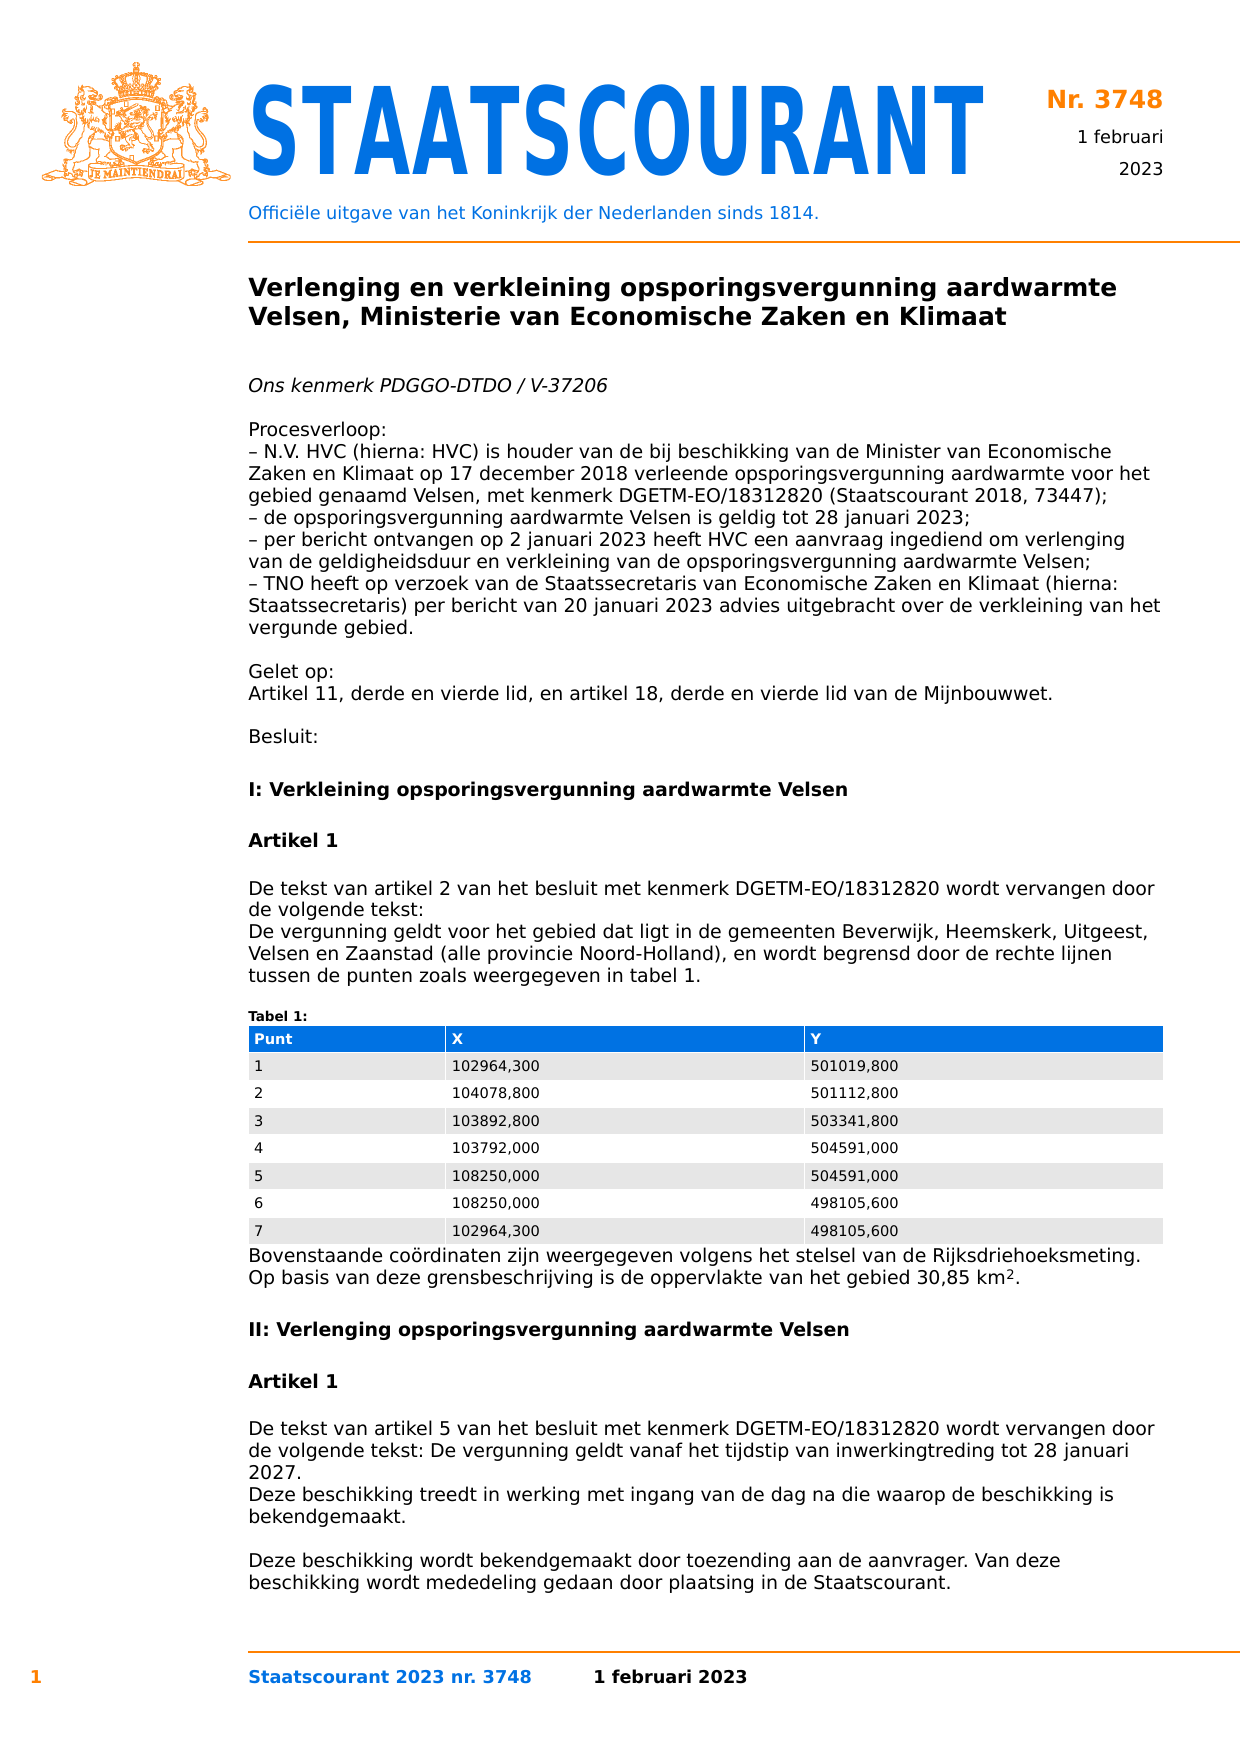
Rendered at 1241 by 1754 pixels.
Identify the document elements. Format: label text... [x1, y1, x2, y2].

table_cell 102964,300 [446, 1053, 804, 1080]
table_header Nr. 3748 [998, 62, 1240, 121]
table_header STAATSCOURANT [248, 62, 998, 203]
table_cell 6 [249, 1190, 445, 1217]
text Besluit: [248, 726, 1163, 748]
table_cell 108250,000 [446, 1190, 804, 1217]
table_cell Punt [249, 1026, 445, 1052]
text De vergunning geldt voor het gebied dat ligt in de gemeenten Beverwijk, Heemskerk, Uitgeest, Velsen en Zaanstad (alle provincie Noord-Holland), en wordt begrensd door de rechte lijnen tussen de punten zoals weergegeven in tabel 1. [248, 921, 1163, 987]
table_header Tabel 1: [248, 1009, 1163, 1025]
table_cell 498105,600 [805, 1218, 1163, 1244]
table_cell 3 [249, 1108, 445, 1134]
subtitle Verlenging en verkleining opsporingsvergunning aardwarmte Velsen, Ministerie van Economische Zaken en Klimaat [248, 273, 1163, 331]
table_cell 1 februari [998, 121, 1240, 153]
table_cell 103792,000 [446, 1136, 804, 1162]
table_cell Officiële uitgave van het Koninkrijk der Nederlanden sinds 1814. [248, 203, 1240, 241]
text Deze beschikking treedt in werking met ingang van de dag na die waarop de beschikking is bekendgemaakt. [248, 1484, 1163, 1528]
table_cell 2 [249, 1081, 445, 1107]
text Op basis van deze grensbeschrijving is de oppervlakte van het gebied 30,85 km2. [248, 1267, 1163, 1289]
text De tekst van artikel 5 van het besluit met kenmerk DGETM-EO/18312820 wordt vervangen door de volgende tekst: De vergunning geldt vanaf het tijdstip van inwerkingtreding tot 28 januari 2027. [248, 1418, 1163, 1484]
text Artikel 11, derde en vierde lid, en artikel 18, derde en vierde lid van de Mijnbouwwet. [248, 683, 1163, 704]
subtitle Artikel 1 [248, 830, 1163, 852]
text Ons kenmerk PDGGO-DTDO / V-37206 [248, 375, 1163, 397]
text Bovenstaande coördinaten zijn weergegeven volgens het stelsel van de Rijksdriehoeksmeting. [248, 1245, 1163, 1267]
table_cell 504591,000 [805, 1136, 1163, 1162]
table_cell 4 [249, 1136, 445, 1162]
subtitle I: Verkleining opsporingsvergunning aardwarmte Velsen [248, 778, 1163, 800]
text Gelet op: [248, 661, 1163, 683]
table_cell 103892,800 [446, 1108, 804, 1134]
table_cell X [446, 1026, 804, 1052]
table_cell 108250,000 [446, 1163, 804, 1189]
text Deze beschikking wordt bekendgemaakt door toezending aan de aanvrager. Van deze beschikking wordt mededeling gedaan door plaatsing in de Staatscourant. [248, 1550, 1163, 1594]
picture [41, 62, 231, 186]
text Procesverloop: [248, 419, 1163, 441]
text – per bericht ontvangen op 2 januari 2023 heeft HVC een aanvraag ingediend om verlenging van de geldigheidsduur en verkleining van de opsporingsvergunning aardwarmte Velsen; [248, 529, 1163, 573]
table_cell 503341,800 [805, 1108, 1163, 1134]
subtitle Artikel 1 [248, 1371, 1163, 1393]
table_cell 504591,000 [805, 1163, 1163, 1189]
subtitle II: Verlenging opsporingsvergunning aardwarmte Velsen [248, 1319, 1163, 1341]
table_cell 498105,600 [805, 1190, 1163, 1217]
table_cell 501112,800 [805, 1081, 1163, 1107]
table_cell 2023 [998, 153, 1240, 203]
table_cell 102964,300 [446, 1218, 804, 1244]
table_cell 7 [249, 1218, 445, 1244]
table_cell 501019,800 [805, 1053, 1163, 1080]
text – TNO heeft op verzoek van de Staatssecretaris van Economische Zaken en Klimaat (hierna: Staatssecretaris) per bericht van 20 januari 2023 advies uitgebracht over de verkleining van het vergunde gebied. [248, 573, 1163, 639]
text – N.V. HVC (hierna: HVC) is houder van de bij beschikking van de Minister van Economische Zaken en Klimaat op 17 december 2018 verleende opsporingsvergunning aardwarmte voor het gebied genaamd Velsen, met kenmerk DGETM-EO/18312820 (Staatscourant 2018, 73447); [248, 441, 1163, 507]
table_cell Y [805, 1026, 1163, 1052]
text – de opsporingsvergunning aardwarmte Velsen is geldig tot 28 januari 2023; [248, 507, 1163, 529]
table_cell 5 [249, 1163, 445, 1189]
table_cell 104078,800 [446, 1081, 804, 1107]
table_header [25, 62, 248, 241]
table_cell 1 [249, 1053, 445, 1080]
text De tekst van artikel 2 van het besluit met kenmerk DGETM-EO/18312820 wordt vervangen door de volgende tekst: [248, 877, 1163, 921]
